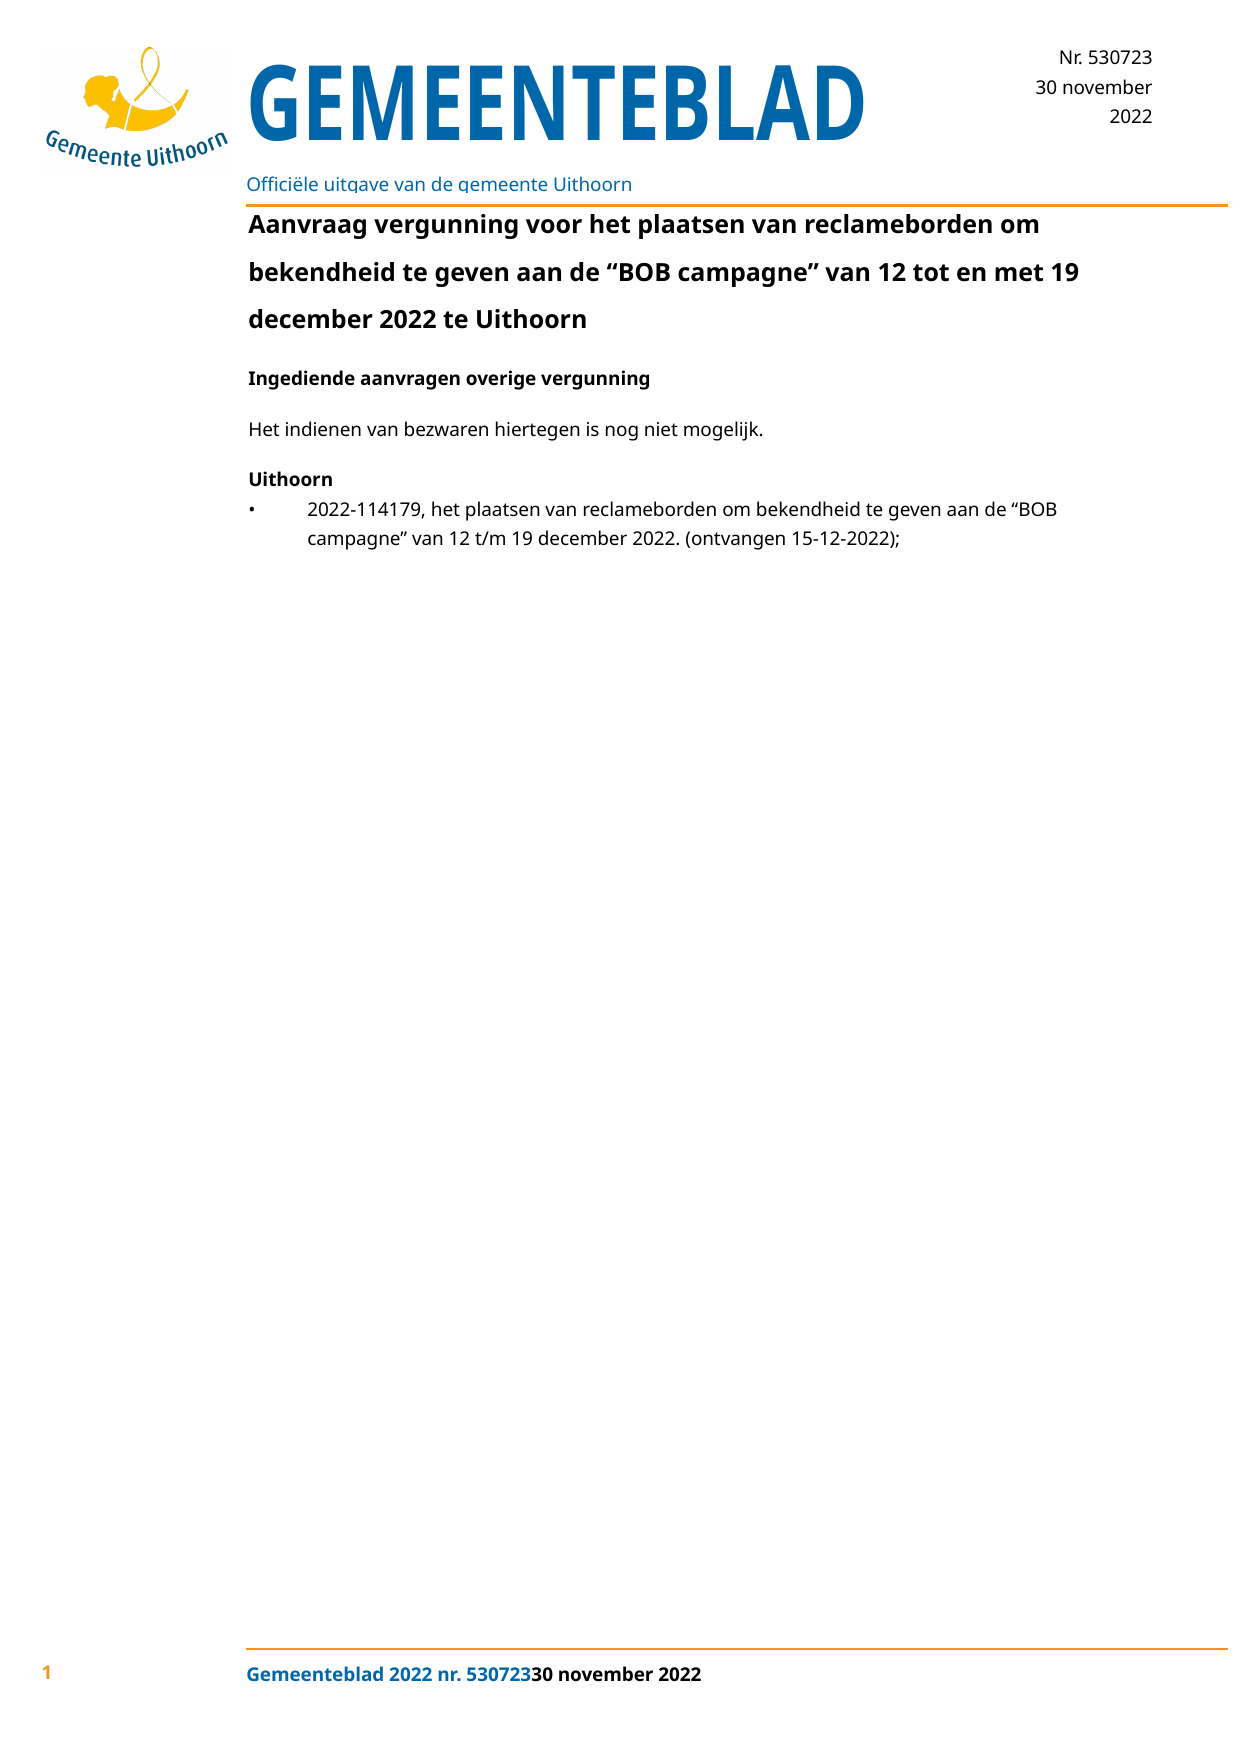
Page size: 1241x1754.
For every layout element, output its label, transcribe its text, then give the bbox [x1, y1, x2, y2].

text Ingediende aanvragen overige vergunning [248, 366, 1152, 391]
picture [41, 47, 231, 172]
text Aanvraag vergunning voor het plaatsen van reclameborden om bekendheid te geven aan de “BOB campagne” van 12 tot en met 19 december 2022 te Uithoorn [248, 207, 1152, 336]
list 2022-114179, het plaatsen van reclameborden om bekendheid te geven aan de “BOB campagne” van 12 t/m 19 december 2022. (ontvangen 15-12-2022); [248, 496, 1152, 551]
text Het indienen van bezwaren hiertegen is nog niet mogelijk. [248, 416, 1152, 442]
text Uithoorn [248, 466, 1152, 492]
